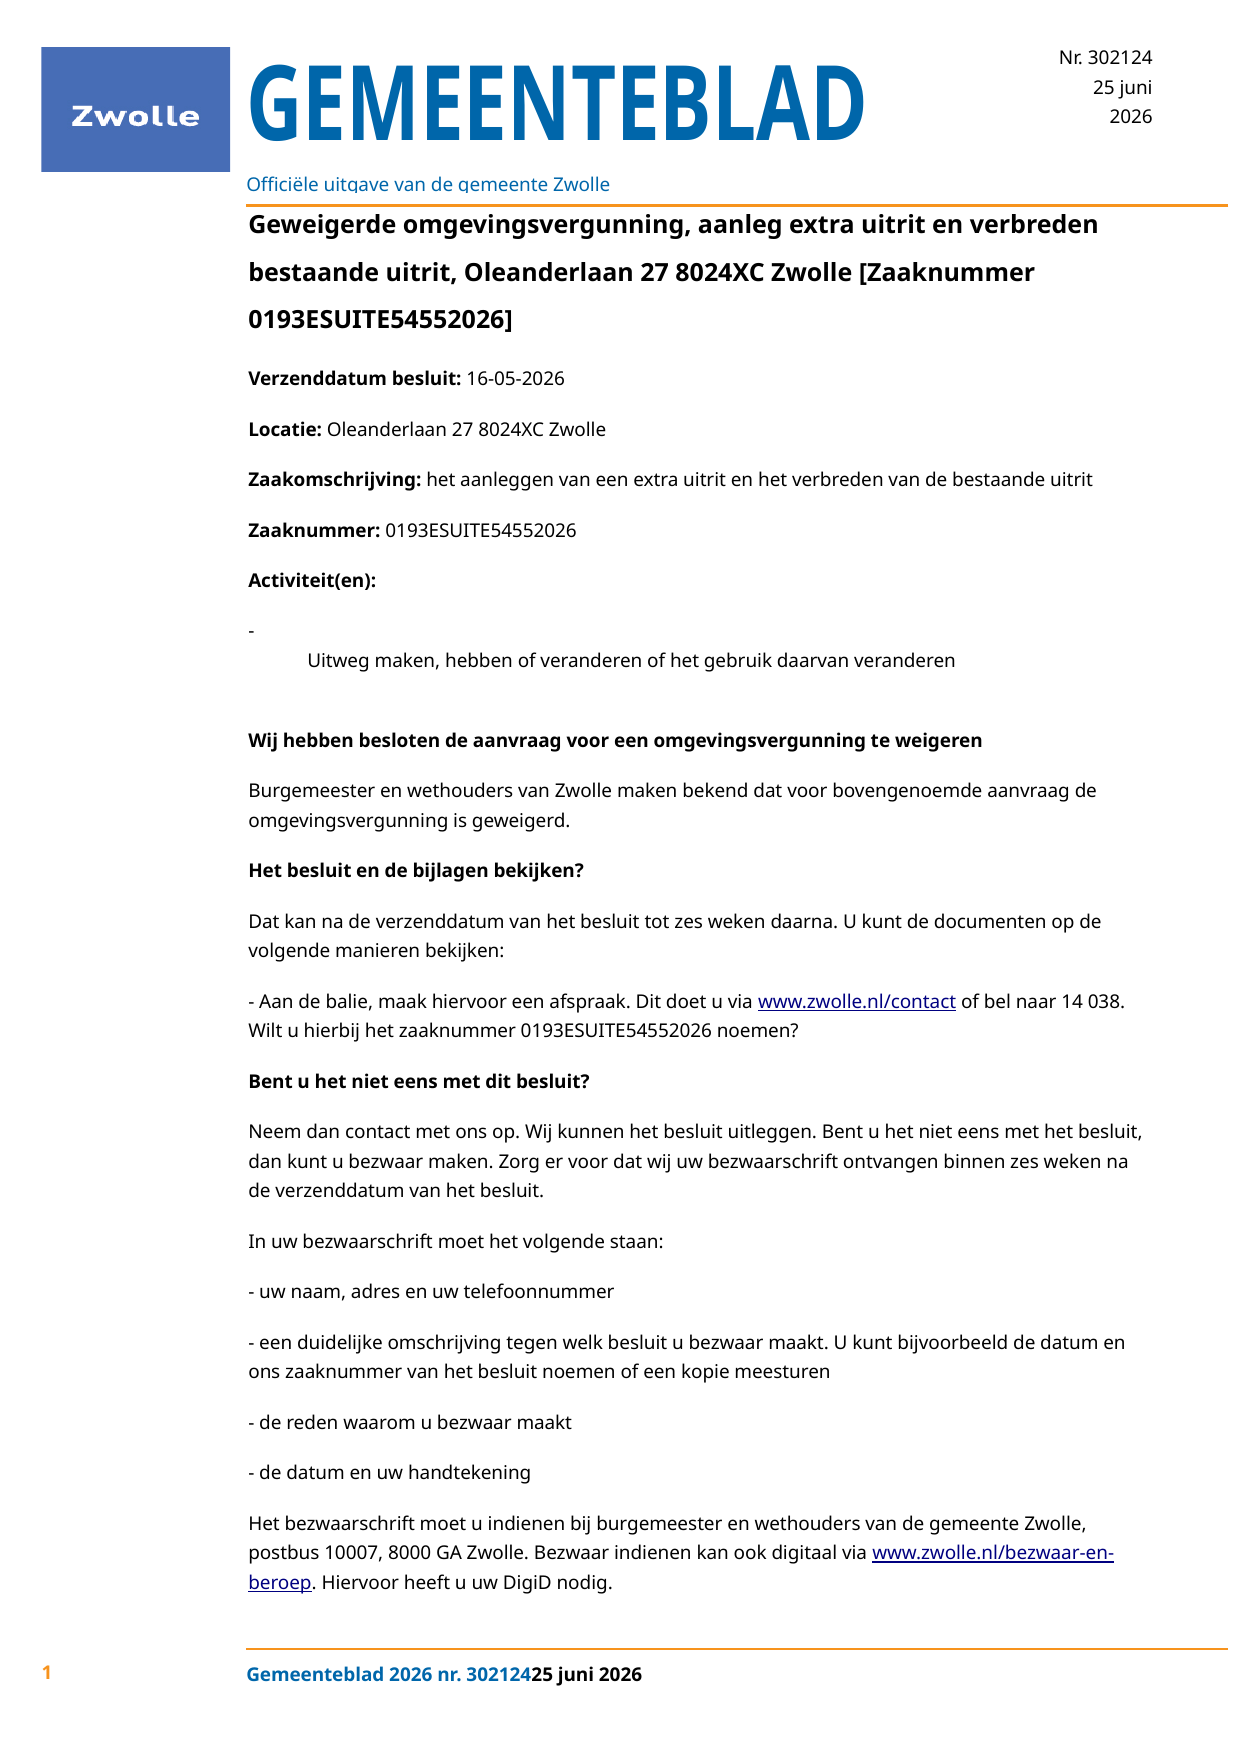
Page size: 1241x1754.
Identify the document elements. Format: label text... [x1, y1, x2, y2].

text - de reden waarom u bezwaar maakt [248, 1409, 1152, 1434]
text In uw bezwaarschrift moet het volgende staan: [248, 1228, 1152, 1254]
text - Aan de balie, maak hiervoor een afspraak. Dit doet u via www.zwolle.nl/contact of bel naar 14 038. Wilt u hierbij het zaaknummer 0193ESUITE54552026 noemen? [248, 988, 1152, 1043]
text Geweigerde omgevingsvergunning, aanleg extra uitrit en verbreden bestaande uitrit, Oleanderlaan 27 8024XC Zwolle [Zaaknummer 0193ESUITE54552026] [248, 207, 1152, 336]
text - uw naam, adres en uw telefoonnummer [248, 1278, 1152, 1304]
text Bent u het niet eens met dit besluit? [248, 1068, 1152, 1094]
text Wij hebben besloten de aanvraag voor een omgevingsvergunning te weigeren [248, 727, 1152, 753]
text Verzenddatum besluit: 16-05-2026 [248, 366, 1152, 391]
text Zaakomschrijving: het aanleggen van een extra uitrit en het verbreden van de bestaande uitrit [248, 466, 1152, 492]
list Uitweg maken, hebben of veranderen of het gebruik daarvan veranderen [248, 647, 1152, 673]
text Burgemeester en wethouders van Zwolle maken bekend dat voor bovengenoemde aanvraag de omgevingsvergunning is geweigerd. [248, 778, 1152, 833]
text Neem dan contact met ons op. Wij kunnen het besluit uitleggen. Bent u het niet eens met het besluit, dan kunt u bezwaar maken. Zorg er voor dat wij uw bezwaarschrift ontvangen binnen zes weken na de verzenddatum van het besluit. [248, 1118, 1152, 1203]
text - de datum en uw handtekening [248, 1459, 1152, 1485]
text Activiteit(en): [248, 567, 1152, 593]
picture [41, 47, 231, 172]
text Zaaknummer: 0193ESUITE54552026 [248, 517, 1152, 542]
text Dat kan na de verzenddatum van het besluit tot zes weken daarna. U kunt de documenten op de volgende manieren bekijken: [248, 908, 1152, 963]
text - een duidelijke omschrijving tegen welk besluit u bezwaar maakt. U kunt bijvoorbeeld de datum en ons zaaknummer van het besluit noemen of een kopie meesturen [248, 1329, 1152, 1384]
text Locatie: Oleanderlaan 27 8024XC Zwolle [248, 416, 1152, 442]
text Het besluit en de bijlagen bekijken? [248, 858, 1152, 883]
text Het bezwaarschrift moet u indienen bij burgemeester en wethouders van de gemeente Zwolle, postbus 10007, 8000 GA Zwolle. Bezwaar indienen kan ook digitaal via www.zwolle.nl/bezwaar-en-beroep. Hiervoor heeft u uw DigiD nodig. [248, 1510, 1152, 1594]
